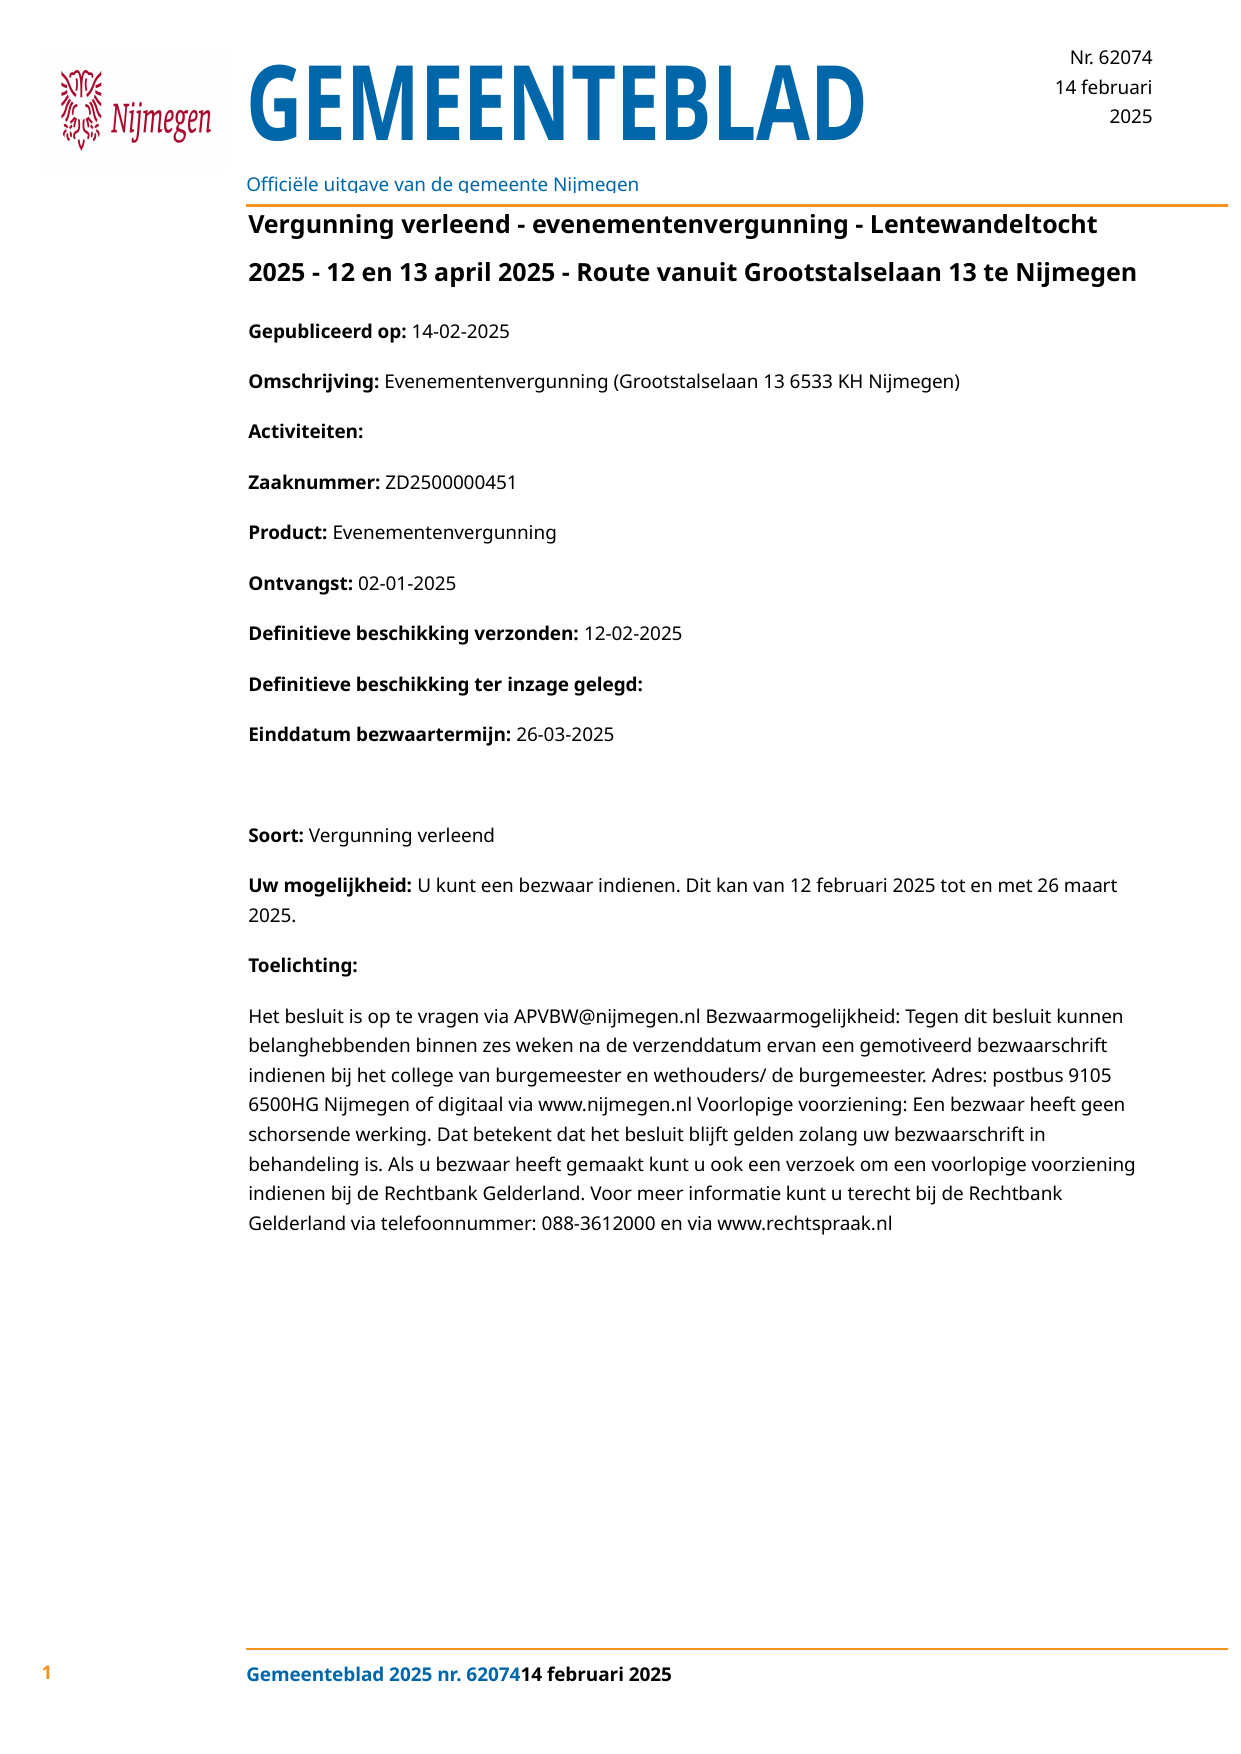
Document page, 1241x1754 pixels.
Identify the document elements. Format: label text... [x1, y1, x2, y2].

picture [41, 47, 231, 172]
text Toelichting: [248, 952, 1152, 978]
text Gepubliceerd op: 14-02-2025 [248, 318, 1152, 344]
text Definitieve beschikking ter inzage gelegd: [248, 671, 1152, 697]
text Uw mogelijkheid: U kunt een bezwaar indienen. Dit kan van 12 februari 2025 tot en met 26 maart 2025. [248, 872, 1152, 928]
text Einddatum bezwaartermijn: 26-03-2025 [248, 721, 1152, 747]
text Vergunning verleend - evenementenvergunning - Lentewandeltocht 2025 - 12 en 13 april 2025 - Route vanuit Grootstalselaan 13 te Nijmegen [248, 207, 1152, 288]
text Zaaknummer: ZD2500000451 [248, 469, 1152, 495]
text Activiteiten: [248, 419, 1152, 444]
text Omschrijving: Evenementenvergunning (Grootstalselaan 13 6533 KH Nijmegen) [248, 368, 1152, 394]
text Product: Evenementenvergunning [248, 519, 1152, 545]
text Ontvangst: 02-01-2025 [248, 570, 1152, 596]
text Soort: Vergunning verleend [248, 822, 1152, 848]
text Definitieve beschikking verzonden: 12-02-2025 [248, 620, 1152, 646]
text Het besluit is op te vragen via APVBW@nijmegen.nl Bezwaarmogelijkheid: Tegen dit besluit kunnen belanghebbenden binnen zes weken na de verzenddatum ervan een gemotiveerd bezwaarschrift indienen bij het college van burgemeester en wethouders/ de burgemeester. Adres: postbus 9105 6500HG Nijmegen of digitaal via www.nijmegen.nl Voorlopige voorziening: Een bezwaar heeft geen schorsende werking. Dat betekent dat het besluit blijft gelden zolang uw bezwaarschrift in behandeling is. Als u bezwaar heeft gemaakt kunt u ook een verzoek om een voorlopige voorziening indienen bij de Rechtbank Gelderland. Voor meer informatie kunt u terecht bij de Rechtbank Gelderland via telefoonnummer: 088-3612000 en via www.rechtspraak.nl [248, 1003, 1152, 1236]
